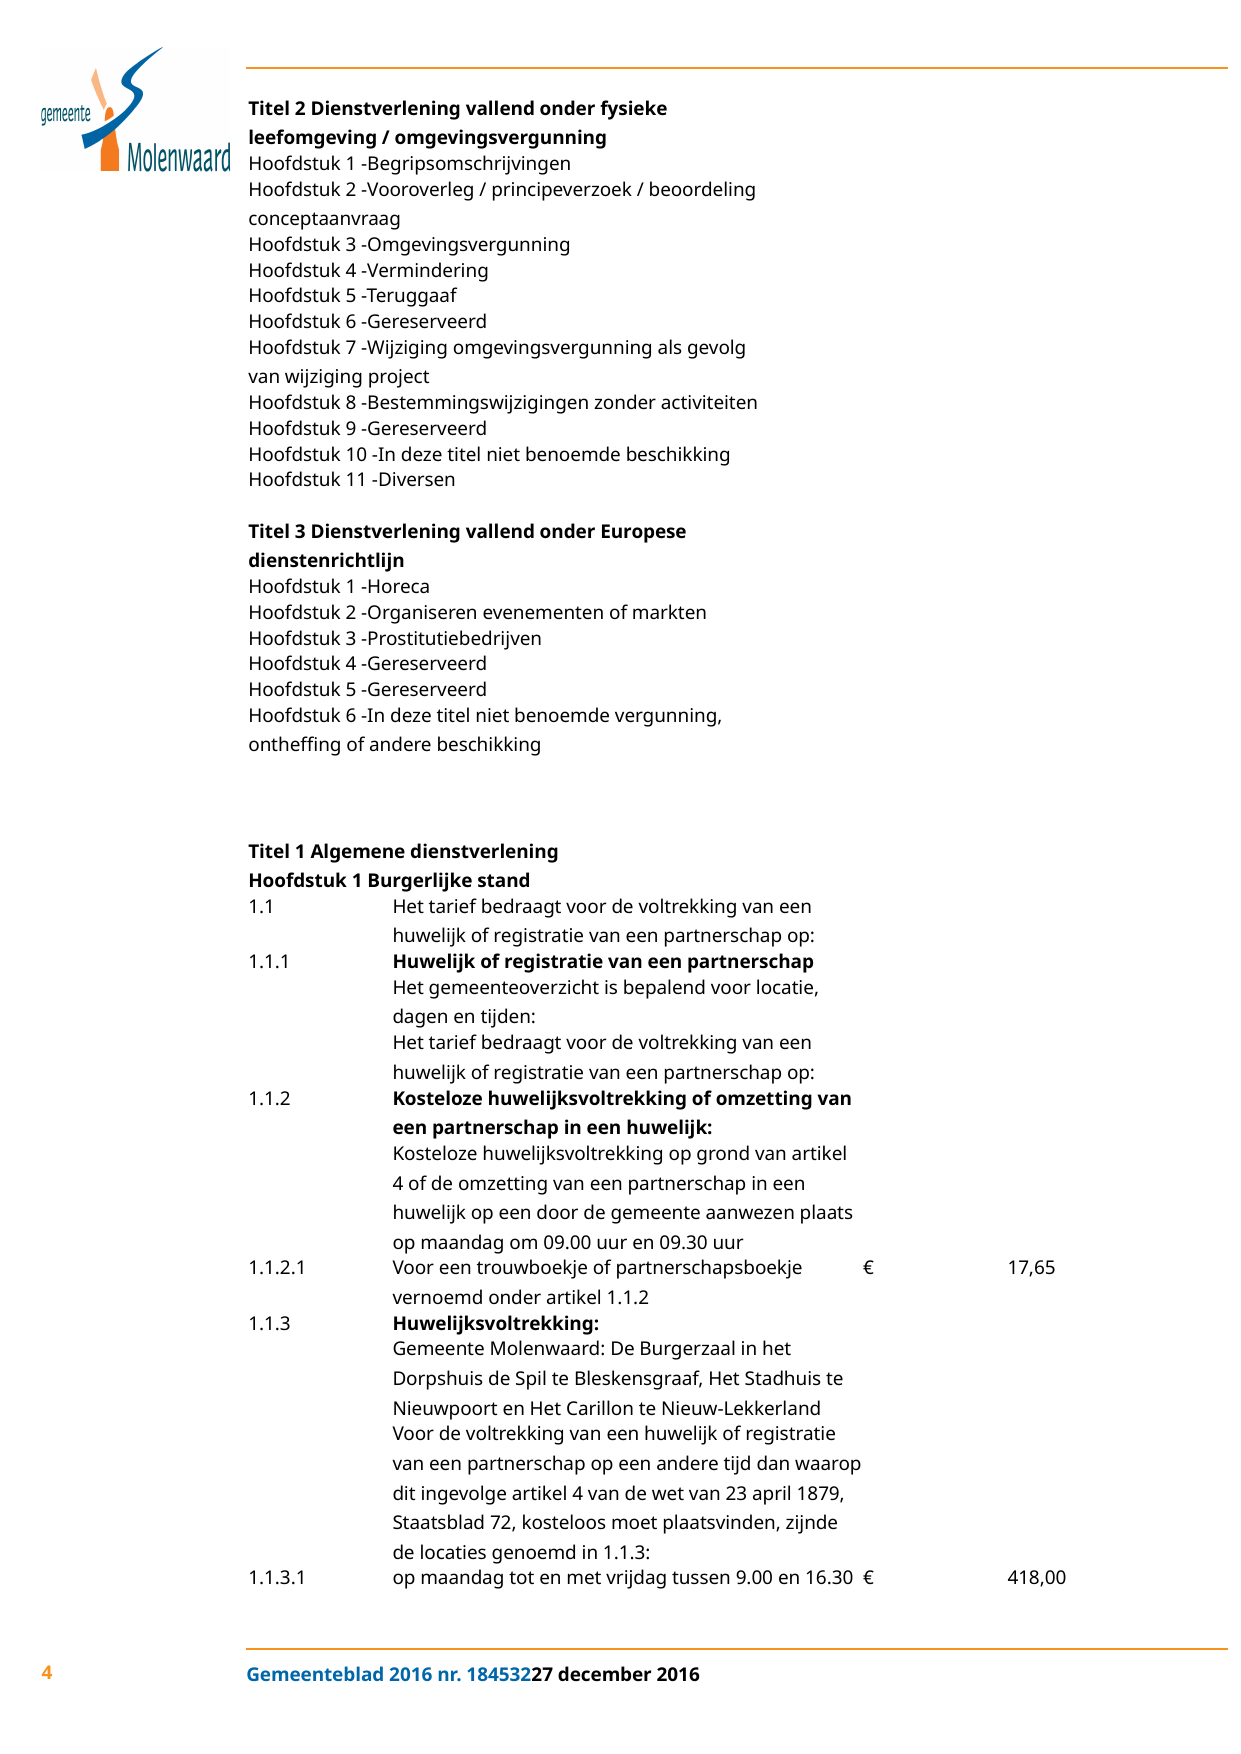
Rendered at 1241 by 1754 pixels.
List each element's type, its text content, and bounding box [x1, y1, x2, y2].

table_cell Titel 3 Dienstverlening vallend onder Europese dienstenrichtlijn [248, 518, 759, 573]
table_cell [863, 949, 1007, 974]
table_cell Het tarief bedraagt voor de voltrekking van een huwelijk of registratie van een partnerschap op: [392, 1030, 863, 1085]
table_cell 1.1.1 [248, 949, 392, 974]
table_cell € [863, 1565, 1007, 1590]
table_cell [1021, 651, 1152, 676]
table_cell Huwelijk of registratie van een partnerschap [392, 949, 863, 974]
table_cell 1.1.2.1 [248, 1255, 392, 1310]
table_cell [760, 334, 890, 389]
table_cell [760, 625, 890, 651]
table_cell [863, 1421, 1007, 1564]
table_cell [1021, 599, 1152, 625]
table_cell [1021, 334, 1152, 389]
table_cell Hoofdstuk 6 -In deze titel niet benoemde vergunning, ontheffing of andere beschikking [248, 702, 759, 757]
table_cell 1.1.3 [248, 1310, 392, 1336]
table_cell [1021, 283, 1152, 308]
table_cell [1021, 95, 1152, 150]
table_cell [863, 974, 1007, 1029]
table_cell [890, 257, 1021, 283]
table_cell [1021, 757, 1152, 783]
table_cell Hoofdstuk 1 -Horeca [248, 573, 759, 599]
table_cell [248, 783, 759, 809]
table_cell Hoofdstuk 8 -Bestemmingswijzigingen zonder activiteiten [248, 389, 759, 415]
table_cell [760, 441, 890, 467]
table_cell [248, 974, 392, 1029]
table_cell Hoofdstuk 7 -Wijziging omgevingsvergunning als gevolg van wijziging project [248, 334, 759, 389]
table_cell Het tarief bedraagt voor de voltrekking van een huwelijk of registratie van een partnerschap op: [392, 893, 863, 948]
table_cell Hoofdstuk 3 -Prostitutiebedrijven [248, 625, 759, 651]
table_cell [248, 1336, 392, 1421]
table_cell 1.1.3.1 [248, 1565, 392, 1590]
table_cell [760, 702, 890, 757]
table_cell [1021, 783, 1152, 809]
table_cell [1021, 492, 1152, 518]
table_cell [1021, 625, 1152, 651]
table_cell [890, 702, 1021, 757]
table_cell Kosteloze huwelijksvoltrekking op grond van artikel 4 of de omzetting van een partnerschap in een huwelijk op een door de gemeente aanwezen plaats op maandag om 09.00 uur en 09.30 uur [392, 1140, 863, 1254]
table_cell [248, 1030, 392, 1085]
table_cell [760, 257, 890, 283]
table_cell [1007, 1140, 1152, 1254]
table_cell [1021, 441, 1152, 467]
table_cell op maandag tot en met vrijdag tussen 9.00 en 16.30 [392, 1565, 863, 1590]
table_cell [890, 231, 1021, 257]
table_header [392, 812, 863, 838]
table_header [248, 812, 392, 838]
table_cell [760, 308, 890, 334]
table_cell Gemeente Molenwaard: De Burgerzaal in het Dorpshuis de Spil te Bleskensgraaf, Het Stadhuis te Nieuwpoort en Het Carillon te Nieuw-Lekkerland [392, 1336, 863, 1421]
table_cell Hoofdstuk 10 -In deze titel niet benoemde beschikking [248, 441, 759, 467]
table_cell [890, 334, 1021, 389]
table_cell [890, 283, 1021, 308]
table_cell Voor de voltrekking van een huwelijk of registratie van een partnerschap op een andere tijd dan waarop dit ingevolge artikel 4 van de wet van 23 april 1879, Staatsblad 72, kosteloos moet plaatsvinden, zijnde de locaties genoemd in 1.1.3: [392, 1421, 863, 1564]
table_cell € [863, 1255, 1007, 1310]
table_cell [1021, 467, 1152, 492]
table_cell [760, 676, 890, 702]
table_cell [248, 1421, 392, 1564]
table_cell [1007, 974, 1152, 1029]
table_cell [1007, 1310, 1152, 1336]
table_cell [248, 1140, 392, 1254]
table_cell [1007, 838, 1152, 893]
table_cell [1021, 415, 1152, 441]
table_cell [863, 1085, 1007, 1140]
table_cell [863, 1336, 1007, 1421]
table_cell [1021, 676, 1152, 702]
table_cell Hoofdstuk 2 -Vooroverleg / principeverzoek / beoordeling conceptaanvraag [248, 176, 759, 231]
table_cell [890, 467, 1021, 492]
table_header [863, 812, 1007, 838]
table_cell [890, 783, 1021, 809]
table_cell [863, 893, 1007, 948]
table_cell Huwelijksvoltrekking: [392, 1310, 863, 1336]
table_cell [1021, 257, 1152, 283]
table_cell [890, 441, 1021, 467]
table_cell [760, 783, 890, 809]
table_cell Titel 1 Algemene dienstverlening Hoofdstuk 1 Burgerlijke stand [248, 838, 863, 893]
table_cell [379, 757, 759, 783]
table_cell Hoofdstuk 11 -Diversen [248, 467, 759, 492]
table_cell [1021, 308, 1152, 334]
table_cell [1007, 1085, 1152, 1140]
table_cell [248, 492, 379, 518]
table_cell [760, 415, 890, 441]
table_cell [890, 308, 1021, 334]
table_cell [890, 676, 1021, 702]
table_cell [1007, 1030, 1152, 1085]
table_cell [760, 757, 890, 783]
table_cell [890, 518, 1021, 573]
table_cell Kosteloze huwelijksvoltrekking of omzetting van een partnerschap in een huwelijk: [392, 1085, 863, 1140]
table_cell [1021, 702, 1152, 757]
table_cell [1021, 518, 1152, 573]
table_cell [1021, 231, 1152, 257]
table_cell [760, 231, 890, 257]
table_cell [760, 518, 890, 573]
table_cell [890, 651, 1021, 676]
table_cell Hoofdstuk 4 -Vermindering [248, 257, 759, 283]
table_cell [760, 389, 890, 415]
picture [41, 47, 231, 172]
table_cell [1021, 150, 1152, 176]
table_cell Voor een trouwboekje of partnerschapsboekje vernoemd onder artikel 1.1.2 [392, 1255, 863, 1310]
table_cell Hoofdstuk 2 -Organiseren evenementen of markten [248, 599, 759, 625]
table_cell [760, 651, 890, 676]
table_cell 1.1.2 [248, 1085, 392, 1140]
table_cell [1007, 1421, 1152, 1564]
table_cell Hoofdstuk 5 -Gereserveerd [248, 676, 759, 702]
table_cell [1007, 893, 1152, 948]
table_cell [760, 150, 890, 176]
table_cell [760, 573, 890, 599]
table_cell [760, 492, 890, 518]
table_cell Titel 2 Dienstverlening vallend onder fysieke leefomgeving / omgevingsvergunning [248, 95, 759, 150]
table_cell [379, 492, 759, 518]
table_cell Hoofdstuk 3 -Omgevingsvergunning [248, 231, 759, 257]
table_cell Hoofdstuk 1 -Begripsomschrijvingen [248, 150, 759, 176]
table_cell [863, 1030, 1007, 1085]
table_cell [890, 150, 1021, 176]
table_cell Hoofdstuk 6 -Gereserveerd [248, 308, 759, 334]
table_cell [890, 415, 1021, 441]
table_cell [760, 467, 890, 492]
table_cell 418,00 [1007, 1565, 1152, 1590]
table_cell [1021, 573, 1152, 599]
table_cell Het gemeenteoverzicht is bepalend voor locatie, dagen en tijden: [392, 974, 863, 1029]
table_cell Hoofdstuk 4 -Gereserveerd [248, 651, 759, 676]
table_cell [890, 757, 1021, 783]
table_cell [1007, 1336, 1152, 1421]
table_cell [760, 176, 890, 231]
table_cell [890, 625, 1021, 651]
table_cell 1.1 [248, 893, 392, 948]
table_cell [890, 389, 1021, 415]
table_header [1007, 812, 1152, 838]
table_cell [760, 283, 890, 308]
table_cell [863, 838, 1007, 893]
table_cell [248, 757, 379, 783]
table_cell [760, 599, 890, 625]
table_cell [890, 176, 1021, 231]
table_cell [890, 573, 1021, 599]
table_cell [863, 1140, 1007, 1254]
table_cell [890, 95, 1021, 150]
table_cell [890, 599, 1021, 625]
table_cell Hoofdstuk 9 -Gereserveerd [248, 415, 759, 441]
table_cell 17,65 [1007, 1255, 1152, 1310]
table_cell [863, 1310, 1007, 1336]
table_cell [1021, 176, 1152, 231]
table_cell [1007, 949, 1152, 974]
table_cell [890, 492, 1021, 518]
table_cell [1021, 389, 1152, 415]
table_cell [760, 95, 890, 150]
table_cell Hoofdstuk 5 -Teruggaaf [248, 283, 759, 308]
